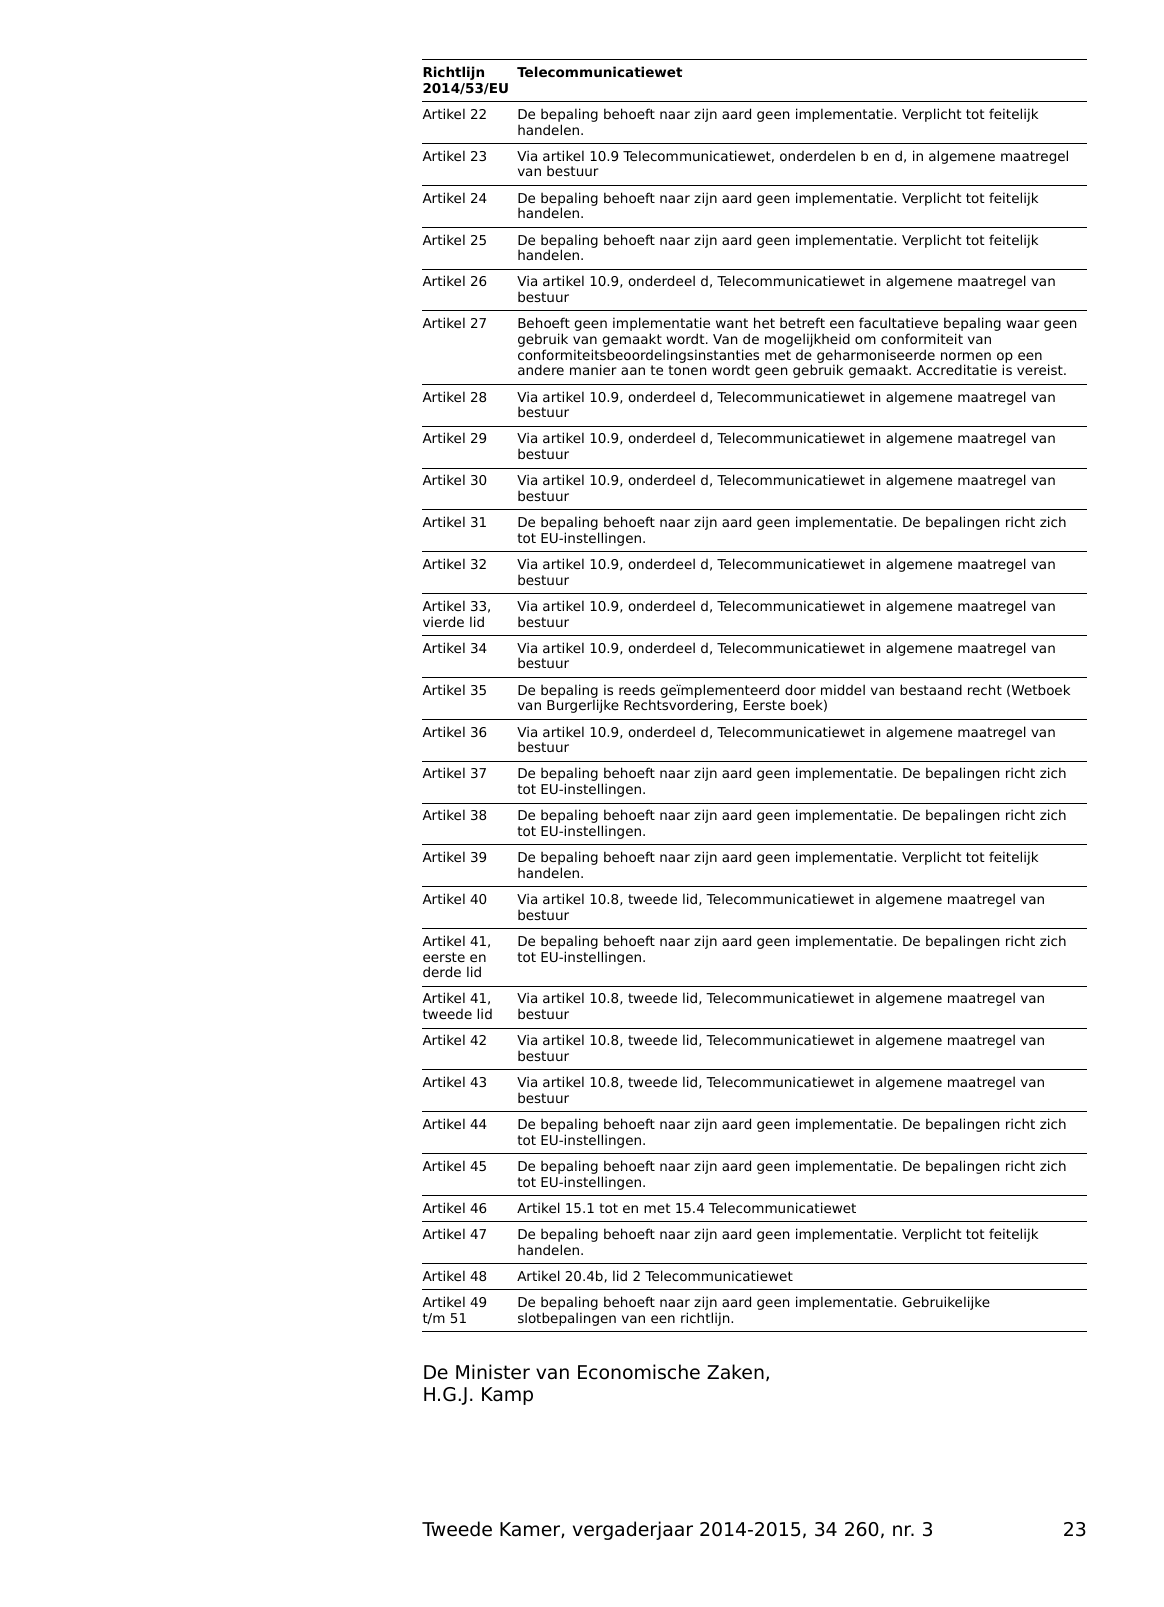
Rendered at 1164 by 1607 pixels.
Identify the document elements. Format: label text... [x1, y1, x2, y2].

table_cell Artikel 38 [422, 804, 511, 844]
table_cell Artikel 36 [422, 720, 511, 761]
table_cell De bepaling behoeft naar zijn aard geen implementatie. De bepalingen richt zich tot EU-instellingen. [511, 804, 1087, 844]
table_cell Artikel 22 [422, 102, 511, 143]
table_cell De bepaling behoeft naar zijn aard geen implementatie. De bepalingen richt zich tot EU-instellingen. [511, 1154, 1087, 1195]
table_cell Artikel 32 [422, 552, 511, 593]
table_cell Artikel 44 [422, 1112, 511, 1153]
table_cell Artikel 42 [422, 1029, 511, 1069]
table_cell Via artikel 10.9, onderdeel d, Telecommunicatiewet in algemene maatregel van bestuur [511, 385, 1087, 426]
table_cell Via artikel 10.9 Telecommunicatiewet, onderdelen b en d, in algemene maatregel van bestuur [511, 144, 1087, 185]
table_cell De bepaling behoeft naar zijn aard geen implementatie. De bepalingen richt zich tot EU-instellingen. [511, 762, 1087, 802]
table_cell De bepaling behoeft naar zijn aard geen implementatie. De bepalingen richt zich tot EU-instellingen. [511, 929, 1087, 986]
table_cell Artikel 37 [422, 762, 511, 802]
table_cell Artikel 30 [422, 469, 511, 509]
table_cell Via artikel 10.9, onderdeel d, Telecommunicatiewet in algemene maatregel van bestuur [511, 552, 1087, 593]
table_cell Artikel 20.4b, lid 2 Telecommunicatiewet [511, 1264, 1087, 1289]
table_cell Artikel 25 [422, 228, 511, 268]
table_cell Artikel 28 [422, 385, 511, 426]
table_cell De bepaling behoeft naar zijn aard geen implementatie. De bepalingen richt zich tot EU-instellingen. [511, 510, 1087, 551]
table_cell De bepaling behoeft naar zijn aard geen implementatie. Verplicht tot feitelijk handelen. [511, 228, 1087, 268]
table_cell Via artikel 10.9, onderdeel d, Telecommunicatiewet in algemene maatregel van bestuur [511, 270, 1087, 310]
table_cell Artikel 43 [422, 1070, 511, 1111]
table_cell Via artikel 10.8, tweede lid, Telecommunicatiewet in algemene maatregel van bestuur [511, 887, 1087, 928]
table_cell Via artikel 10.8, tweede lid, Telecommunicatiewet in algemene maatregel van bestuur [511, 987, 1087, 1027]
table_cell Artikel 31 [422, 510, 511, 551]
table_cell Artikel 33, vierde lid [422, 594, 511, 635]
table_cell Artikel 41, tweede lid [422, 987, 511, 1027]
text De Minister van Economische Zaken, H.G.J. Kamp [422, 1362, 1087, 1406]
table_cell De bepaling behoeft naar zijn aard geen implementatie. Verplicht tot feitelijk handelen. [511, 845, 1087, 886]
table_cell Artikel 34 [422, 636, 511, 677]
table_cell De bepaling behoeft naar zijn aard geen implementatie. Verplicht tot feitelijk handelen. [511, 186, 1087, 227]
table_cell Artikel 45 [422, 1154, 511, 1195]
table_cell Artikel 27 [422, 311, 511, 384]
table_cell Via artikel 10.8, tweede lid, Telecommunicatiewet in algemene maatregel van bestuur [511, 1029, 1087, 1069]
table_cell Artikel 29 [422, 427, 511, 467]
table_cell Via artikel 10.9, onderdeel d, Telecommunicatiewet in algemene maatregel van bestuur [511, 594, 1087, 635]
table_cell Artikel 47 [422, 1222, 511, 1263]
table_cell Artikel 15.1 tot en met 15.4 Telecommunicatiewet [511, 1196, 1087, 1221]
table_cell De bepaling behoeft naar zijn aard geen implementatie. De bepalingen richt zich tot EU-instellingen. [511, 1112, 1087, 1153]
table_cell Artikel 49 t/m 51 [422, 1290, 511, 1331]
table_cell Via artikel 10.8, tweede lid, Telecommunicatiewet in algemene maatregel van bestuur [511, 1070, 1087, 1111]
table_cell Artikel 35 [422, 678, 511, 719]
table_cell Artikel 40 [422, 887, 511, 928]
table_cell Artikel 41, eerste en derde lid [422, 929, 511, 986]
table_cell De bepaling behoeft naar zijn aard geen implementatie. Gebruikelijke slotbepalingen van een richtlijn. [511, 1290, 1087, 1331]
table_cell De bepaling behoeft naar zijn aard geen implementatie. Verplicht tot feitelijk handelen. [511, 102, 1087, 143]
table_header Telecommunicatiewet [511, 60, 1087, 101]
table_cell Behoeft geen implementatie want het betreft een facultatieve bepaling waar geen gebruik van gemaakt wordt. Van de mogelijkheid om conformiteit van conformiteitsbeoordelingsinstanties met de geharmoniseerde normen op een andere manier aan te tonen wordt geen gebruik gemaakt. Accreditatie is vereist. [511, 311, 1087, 384]
table_cell De bepaling behoeft naar zijn aard geen implementatie. Verplicht tot feitelijk handelen. [511, 1222, 1087, 1263]
table_cell Artikel 46 [422, 1196, 511, 1221]
table_cell Via artikel 10.9, onderdeel d, Telecommunicatiewet in algemene maatregel van bestuur [511, 427, 1087, 467]
table_cell Via artikel 10.9, onderdeel d, Telecommunicatiewet in algemene maatregel van bestuur [511, 720, 1087, 761]
table_cell Artikel 24 [422, 186, 511, 227]
table_cell Artikel 26 [422, 270, 511, 310]
table_cell Via artikel 10.9, onderdeel d, Telecommunicatiewet in algemene maatregel van bestuur [511, 469, 1087, 509]
table_cell Via artikel 10.9, onderdeel d, Telecommunicatiewet in algemene maatregel van bestuur [511, 636, 1087, 677]
table_cell Artikel 39 [422, 845, 511, 886]
table_cell Artikel 48 [422, 1264, 511, 1289]
table_cell De bepaling is reeds geïmplementeerd door middel van bestaand recht (Wetboek van Burgerlijke Rechtsvordering, Eerste boek) [511, 678, 1087, 719]
table_header Richtlijn 2014/53/EU [422, 60, 511, 101]
table_cell Artikel 23 [422, 144, 511, 185]
